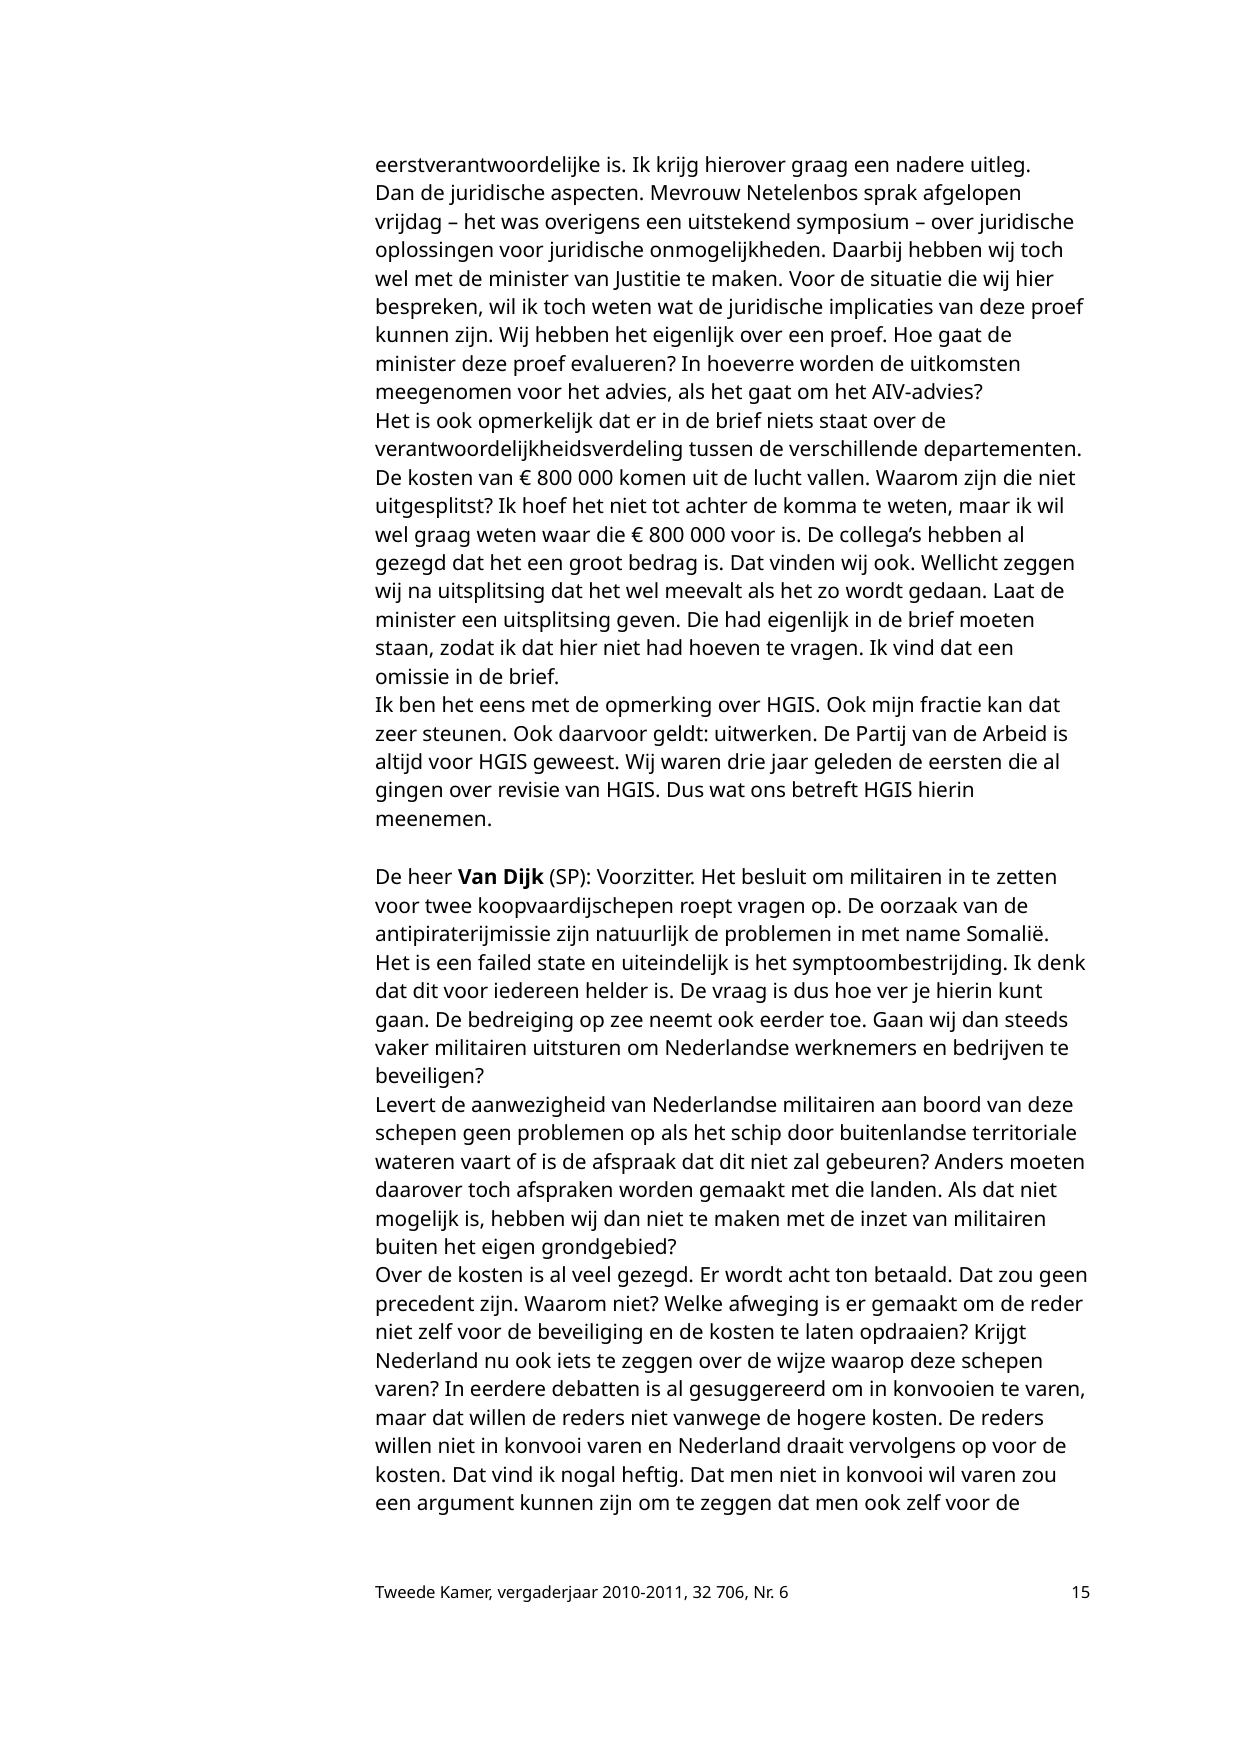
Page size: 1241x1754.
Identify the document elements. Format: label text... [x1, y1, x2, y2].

text eerstverantwoordelijke is. Ik krijg hierover graag een nadere uitleg. [375, 150, 1090, 178]
text Over de kosten is al veel gezegd. Er wordt acht ton betaald. Dat zou geen precedent zijn. Waarom niet? Welke afweging is er gemaakt om de reder niet zelf voor de beveiliging en de kosten te laten opdraaien? Krijgt Nederland nu ook iets te zeggen over de wijze waarop deze schepen varen? In eerdere debatten is al gesuggereerd om in konvooien te varen, maar dat willen de reders niet vanwege de hogere kosten. De reders willen niet in konvooi varen en Nederland draait vervolgens op voor de kosten. Dat vind ik nogal heftig. Dat men niet in konvooi wil varen zou een argument kunnen zijn om te zeggen dat men ook zelf voor de [375, 1261, 1090, 1517]
text Het is ook opmerkelijk dat er in de brief niets staat over de verantwoordelijkheidsverdeling tussen de verschillende departementen. [375, 406, 1090, 463]
text De heer Van Dijk (SP): Voorzitter. Het besluit om militairen in te zetten voor twee koopvaardijschepen roept vragen op. De oorzaak van de antipiraterijmissie zijn natuurlijk de problemen in met name Somalië. Het is een failed state en uiteindelijk is het symptoombestrijding. Ik denk dat dit voor iedereen helder is. De vraag is dus hoe ver je hierin kunt gaan. De bedreiging op zee neemt ook eerder toe. Gaan wij dan steeds vaker militairen uitsturen om Nederlandse werknemers en bedrijven te beveiligen? [375, 862, 1090, 1090]
text Ik ben het eens met de opmerking over HGIS. Ook mijn fractie kan dat zeer steunen. Ook daarvoor geldt: uitwerken. De Partij van de Arbeid is altijd voor HGIS geweest. Wij waren drie jaar geleden de eersten die al gingen over revisie van HGIS. Dus wat ons betreft HGIS hierin meenemen. [375, 690, 1090, 832]
text Dan de juridische aspecten. Mevrouw Netelenbos sprak afgelopen vrijdag – het was overigens een uitstekend symposium – over juridische oplossingen voor juridische onmogelijkheden. Daarbij hebben wij toch wel met de minister van Justitie te maken. Voor de situatie die wij hier bespreken, wil ik toch weten wat de juridische implicaties van deze proef kunnen zijn. Wij hebben het eigenlijk over een proef. Hoe gaat de minister deze proef evalueren? In hoeverre worden de uitkomsten meegenomen voor het advies, als het gaat om het AIV-advies? [375, 178, 1090, 406]
text De kosten van € 800 000 komen uit de lucht vallen. Waarom zijn die niet uitgesplitst? Ik hoef het niet tot achter de komma te weten, maar ik wil wel graag weten waar die € 800 000 voor is. De collega’s hebben al gezegd dat het een groot bedrag is. Dat vinden wij ook. Wellicht zeggen wij na uitsplitsing dat het wel meevalt als het zo wordt gedaan. Laat de minister een uitsplitsing geven. Die had eigenlijk in de brief moeten staan, zodat ik dat hier niet had hoeven te vragen. Ik vind dat een omissie in de brief. [375, 463, 1090, 690]
text Levert de aanwezigheid van Nederlandse militairen aan boord van deze schepen geen problemen op als het schip door buitenlandse territoriale wateren vaart of is de afspraak dat dit niet zal gebeuren? Anders moeten daarover toch afspraken worden gemaakt met die landen. Als dat niet mogelijk is, hebben wij dan niet te maken met de inzet van militairen buiten het eigen grondgebied? [375, 1090, 1090, 1261]
